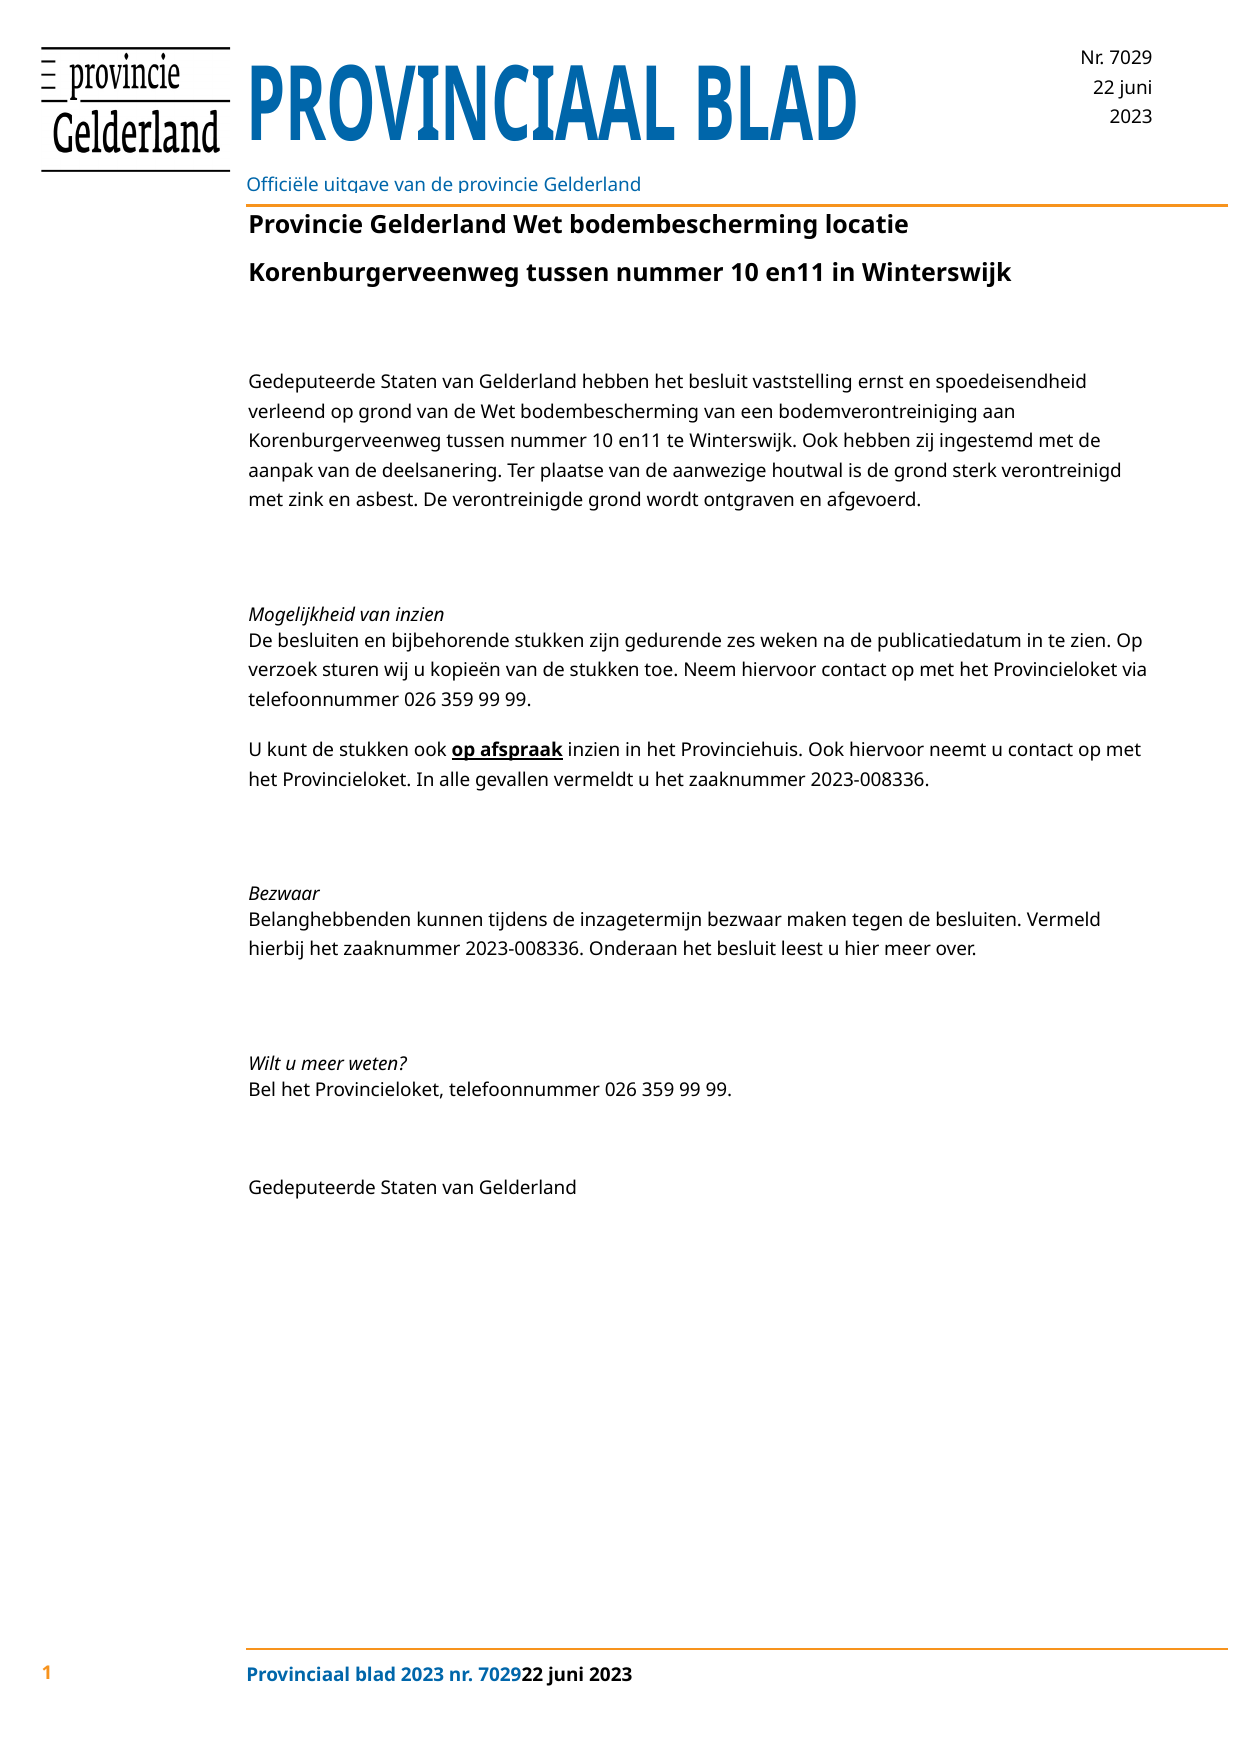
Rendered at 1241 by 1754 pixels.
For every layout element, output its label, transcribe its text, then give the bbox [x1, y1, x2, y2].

text Bezwaar [248, 880, 1152, 906]
text Provincie Gelderland Wet bodembescherming locatie Korenburgerveenweg tussen nummer 10 en11 in Winterswijk [248, 207, 1152, 288]
picture [41, 47, 231, 172]
text Belanghebbenden kunnen tijdens de inzagetermijn bezwaar maken tegen de besluiten. Vermeld hierbij het zaaknummer 2023-008336. Onderaan het besluit leest u hier meer over. [248, 906, 1152, 961]
text Bel het Provincieloket, telefoonnummer 026 359 99 99. [248, 1076, 1152, 1101]
text U kunt de stukken ook op afspraak inzien in het Provinciehuis. Ook hiervoor neemt u contact op met het Provincieloket. In alle gevallen vermeldt u het zaaknummer 2023-008336. [248, 736, 1152, 792]
text Gedeputeerde Staten van Gelderland hebben het besluit vaststelling ernst en spoedeisendheid verleend op grond van de Wet bodembescherming van een bodemverontreiniging aan Korenburgerveenweg tussen nummer 10 en11 te Winterswijk. Ook hebben zij ingestemd met de aanpak van de deelsanering. Ter plaatse van de aanwezige houtwal is de grond sterk verontreinigd met zink en asbest. De verontreinigde grond wordt ontgraven en afgevoerd. [248, 368, 1152, 512]
text Mogelijkheid van inzien [248, 601, 1152, 627]
text De besluiten en bijbehorende stukken zijn gedurende zes weken na de publicatiedatum in te zien. Op verzoek sturen wij u kopieën van de stukken toe. Neem hiervoor contact op met het Provincieloket via telefoonnummer 026 359 99 99. [248, 627, 1152, 712]
text Wilt u meer weten? [248, 1050, 1152, 1076]
text Gedeputeerde Staten van Gelderland [248, 1174, 1152, 1200]
